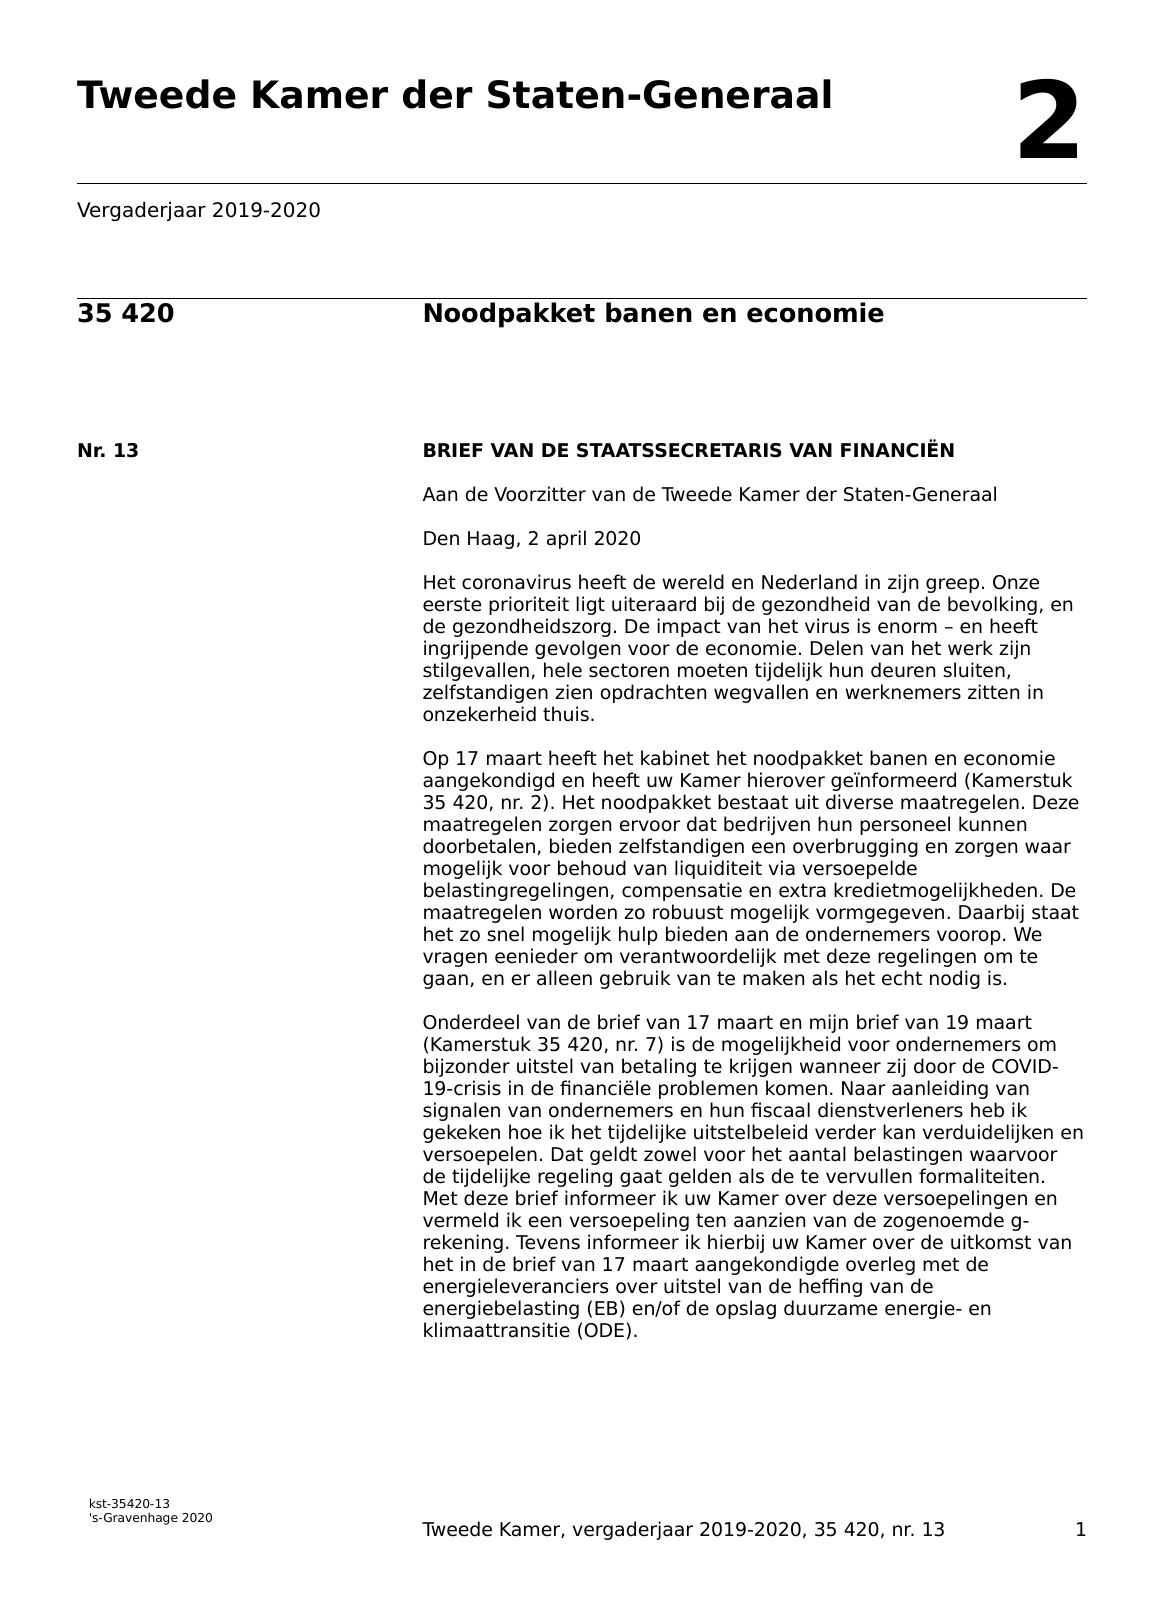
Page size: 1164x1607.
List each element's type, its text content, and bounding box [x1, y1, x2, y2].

text 's-Gravenhage 2020 [88, 1511, 323, 1525]
table_header 2 [886, 59, 1087, 183]
text kst-35420-13 [88, 1497, 323, 1511]
text Aan de Voorzitter van de Tweede Kamer der Staten-Generaal [422, 484, 1087, 506]
text Op 17 maart heeft het kabinet het noodpakket banen en economie aangekondigd en heeft uw Kamer hierover geïnformeerd (Kamerstuk 35 420, nr. 2). Het noodpakket bestaat uit diverse maatregelen. Deze maatregelen zorgen ervoor dat bedrijven hun personeel kunnen doorbetalen, bieden zelfstandigen een overbrugging en zorgen waar mogelijk voor behoud van liquiditeit via versoepelde belastingregelingen, compensatie en extra kredietmogelijkheden. De maatregelen worden zo robuust mogelijk vormgegeven. Daarbij staat het zo snel mogelijk hulp bieden aan de ondernemers voorop. We vragen eenieder om verantwoordelijk met deze regelingen om te gaan, en er alleen gebruik van te maken als het echt nodig is. [422, 748, 1087, 990]
text Den Haag, 2 april 2020 [422, 528, 1087, 550]
subtitle Nr. 13 BRIEF VAN DE STAATSSECRETARIS VAN FINANCIËN [77, 440, 1087, 462]
table_header Tweede Kamer der Staten-Generaal [77, 59, 886, 183]
table_cell Vergaderjaar 2019-2020 [77, 184, 1087, 298]
subtitle 35 420 Noodpakket banen en economie [77, 299, 1087, 329]
text Onderdeel van de brief van 17 maart en mijn brief van 19 maart (Kamerstuk 35 420, nr. 7) is de mogelijkheid voor ondernemers om bijzonder uitstel van betaling te krijgen wanneer zij door de COVID-19-crisis in de financiële problemen komen. Naar aanleiding van signalen van ondernemers en hun fiscaal dienstverleners heb ik gekeken hoe ik het tijdelijke uitstelbeleid verder kan verduidelijken en versoepelen. Dat geldt zowel voor het aantal belastingen waarvoor de tijdelijke regeling gaat gelden als de te vervullen formaliteiten. Met deze brief informeer ik uw Kamer over deze versoepelingen en vermeld ik een versoepeling ten aanzien van de zogenoemde g-rekening. Tevens informeer ik hierbij uw Kamer over de uitkomst van het in de brief van 17 maart aangekondigde overleg met de energieleveranciers over uitstel van de heffing van de energiebelasting (EB) en/of de opslag duurzame energie- en klimaattransitie (ODE). [422, 1012, 1087, 1342]
text Het coronavirus heeft de wereld en Nederland in zijn greep. Onze eerste prioriteit ligt uiteraard bij de gezondheid van de bevolking, en de gezondheidszorg. De impact van het virus is enorm – en heeft ingrijpende gevolgen voor de economie. Delen van het werk zijn stilgevallen, hele sectoren moeten tijdelijk hun deuren sluiten, zelfstandigen zien opdrachten wegvallen en werknemers zitten in onzekerheid thuis. [422, 572, 1087, 726]
